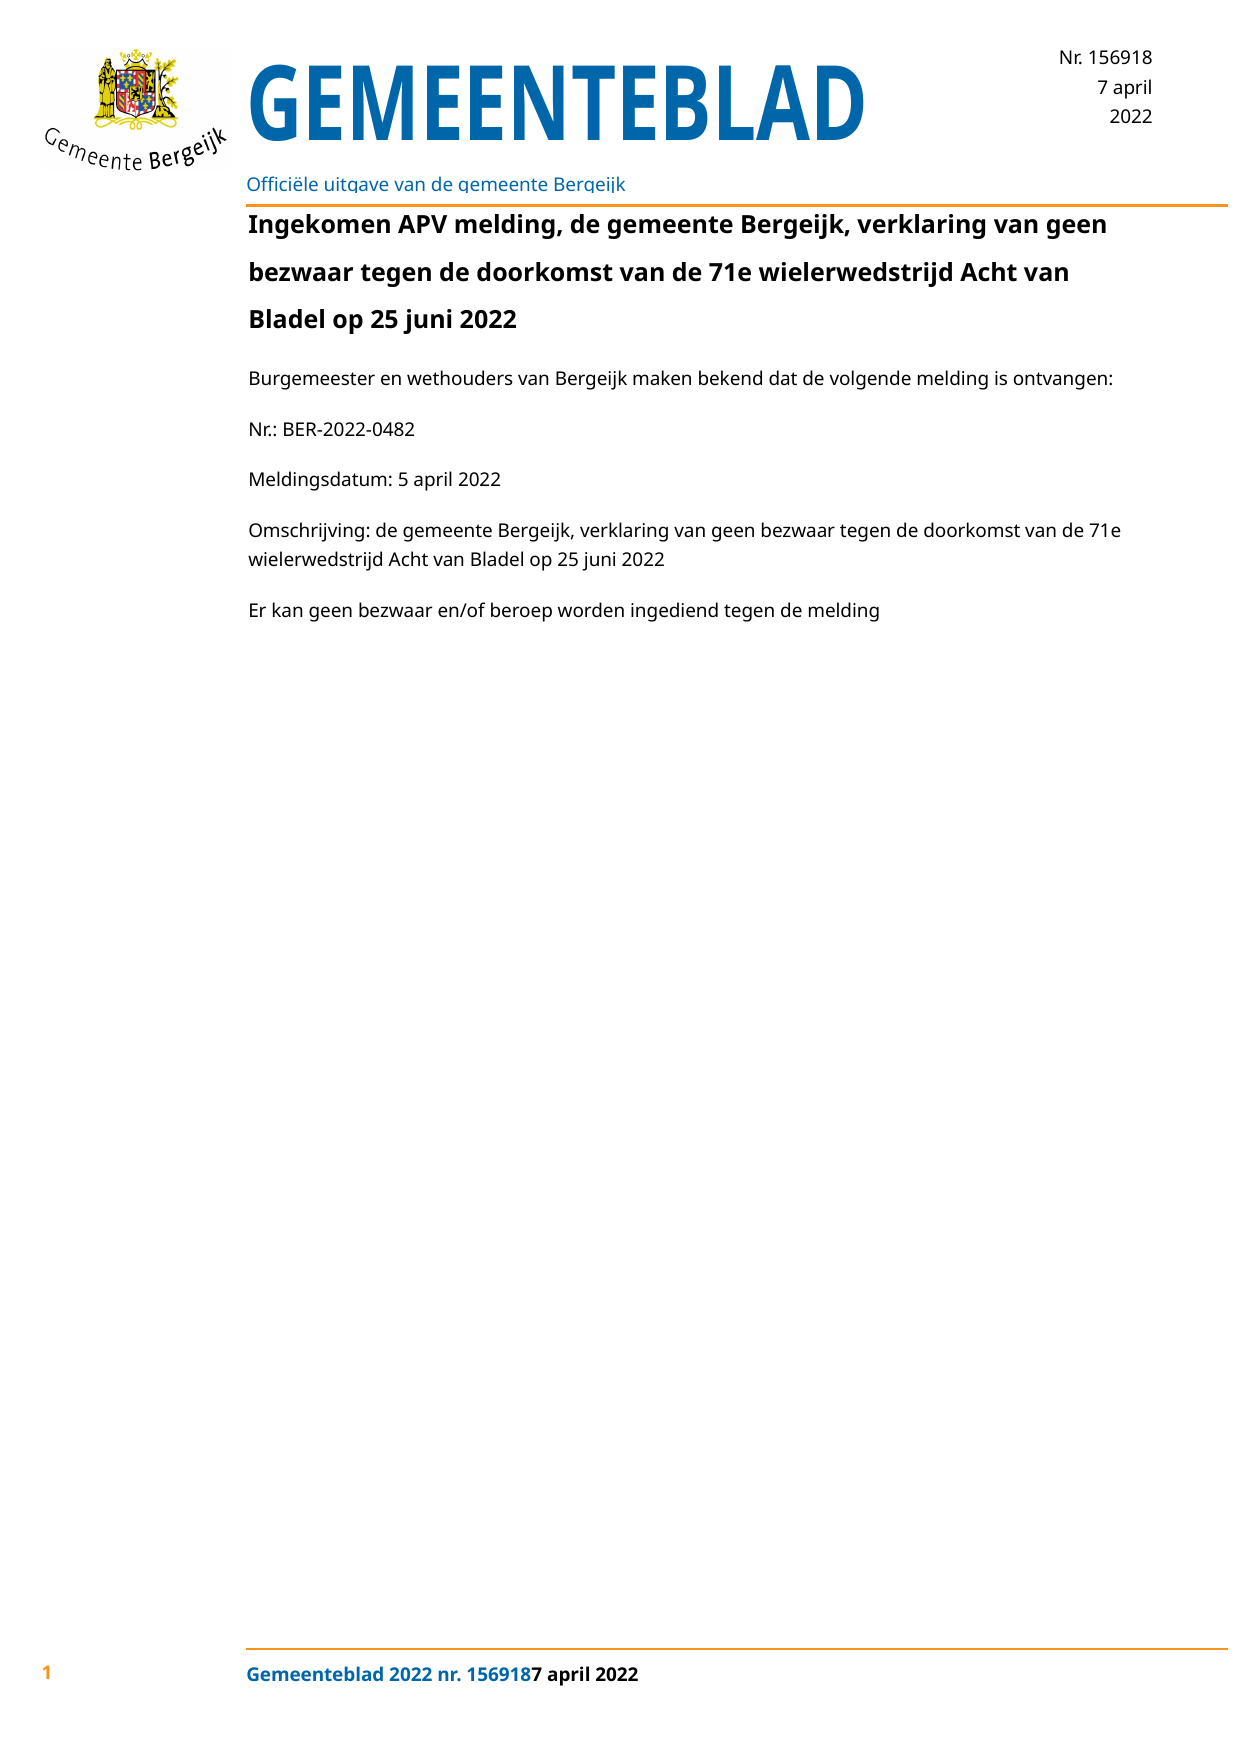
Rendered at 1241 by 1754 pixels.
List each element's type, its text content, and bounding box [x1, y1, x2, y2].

text Burgemeester en wethouders van Bergeijk maken bekend dat de volgende melding is ontvangen: [248, 366, 1152, 391]
text Nr.: BER-2022-0482 [248, 416, 1152, 442]
text Er kan geen bezwaar en/of beroep worden ingediend tegen de melding [248, 597, 1152, 622]
text Omschrijving: de gemeente Bergeijk, verklaring van geen bezwaar tegen de doorkomst van de 71e wielerwedstrijd Acht van Bladel op 25 juni 2022 [248, 517, 1152, 572]
text Ingekomen APV melding, de gemeente Bergeijk, verklaring van geen bezwaar tegen de doorkomst van de 71e wielerwedstrijd Acht van Bladel op 25 juni 2022 [248, 207, 1152, 336]
picture [41, 47, 231, 172]
text Meldingsdatum: 5 april 2022 [248, 466, 1152, 492]
